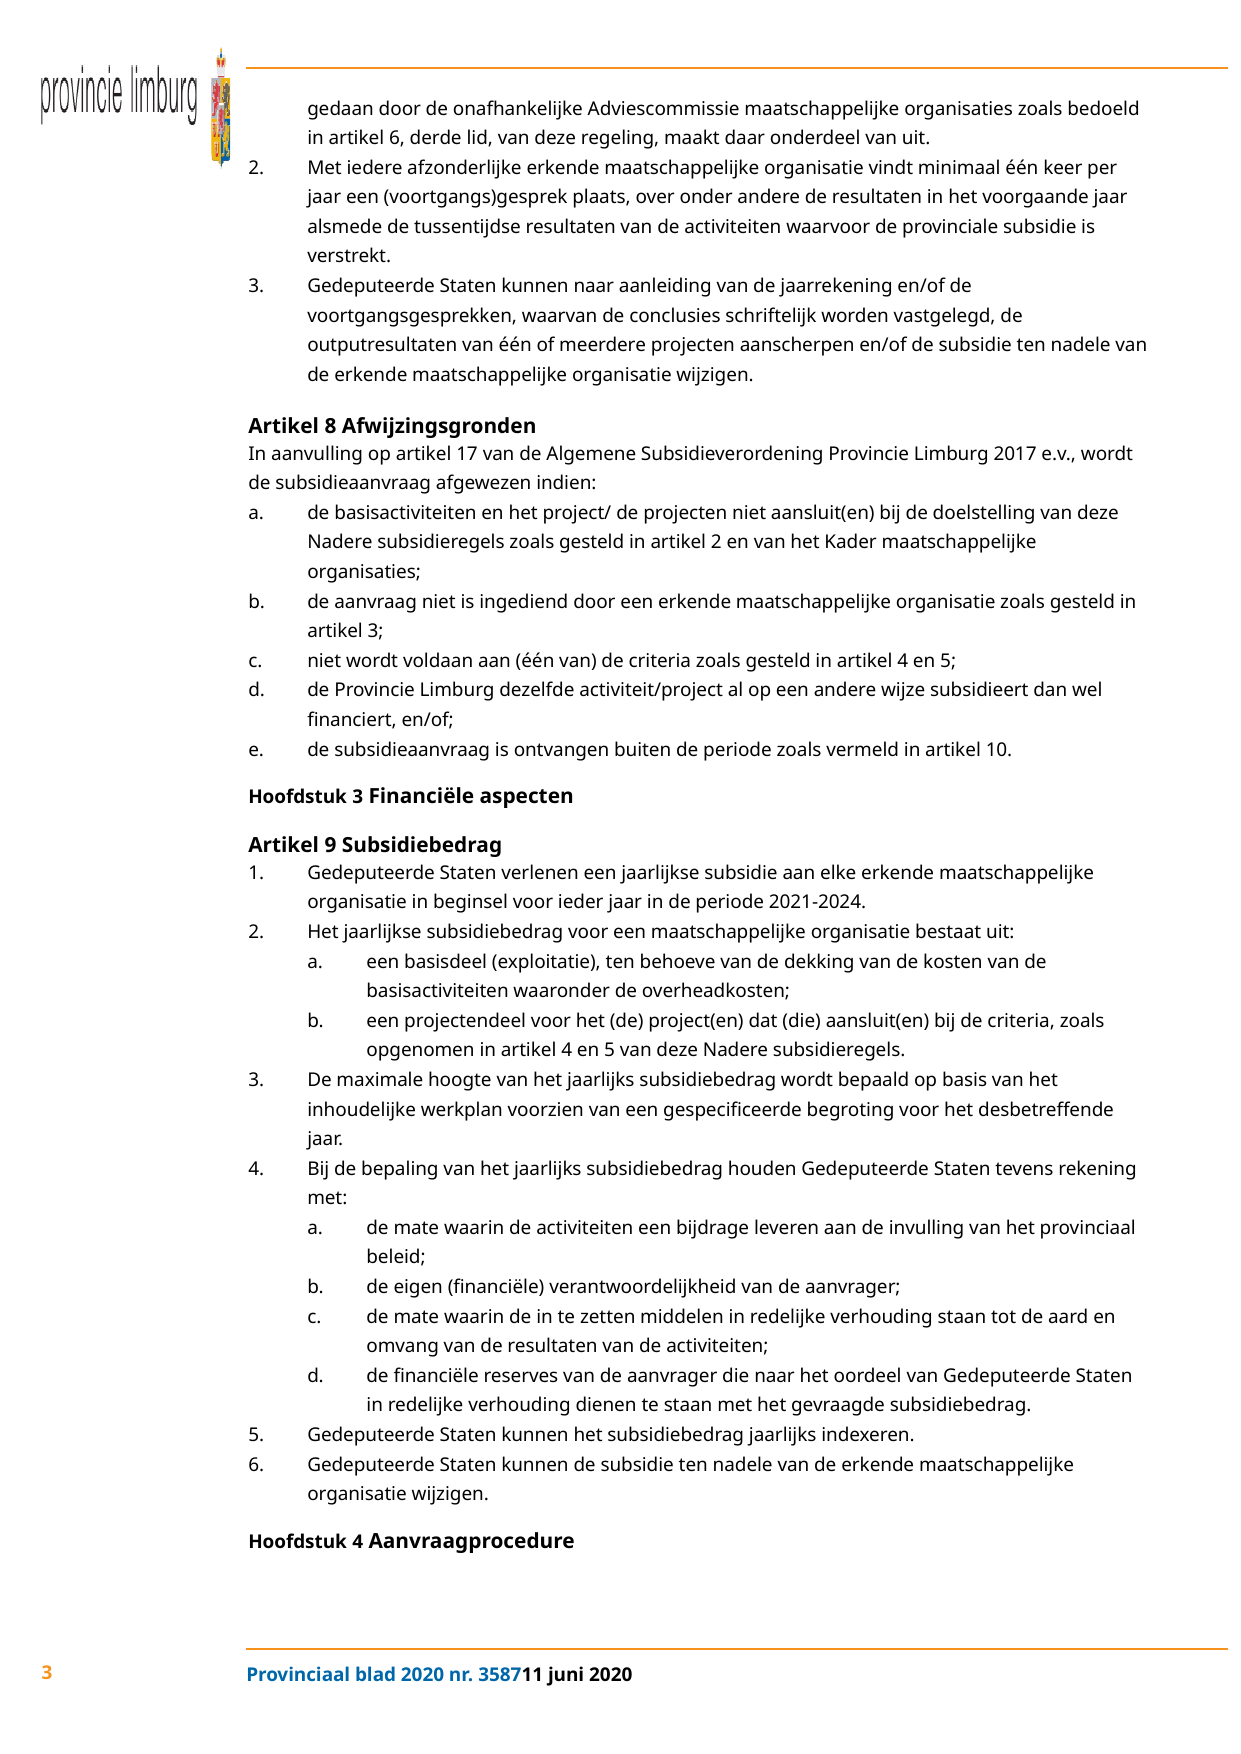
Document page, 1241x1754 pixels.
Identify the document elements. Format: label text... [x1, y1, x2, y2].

list Bij de bepaling van het jaarlijks subsidiebedrag houden Gedeputeerde Staten tevens rekening met: [248, 1155, 1152, 1210]
text Artikel 9 Subsidiebedrag [248, 831, 1152, 859]
text Hoofdstuk 4 Aanvraagprocedure [248, 1526, 1152, 1554]
list de eigen (financiële) verantwoordelijkheid van de aanvrager; [307, 1273, 1152, 1299]
list niet wordt voldaan aan (één van) de criteria zoals gesteld in artikel 4 en 5; [248, 647, 1152, 673]
list Gedeputeerde Staten kunnen de subsidie ten nadele van de erkende maatschappelijke organisatie wijzigen. [248, 1451, 1152, 1506]
list De maximale hoogte van het jaarlijks subsidiebedrag wordt bepaald op basis van het inhoudelijke werkplan voorzien van een gespecificeerde begroting voor het desbetreffende jaar. [248, 1066, 1152, 1151]
text In aanvulling op artikel 17 van de Algemene Subsidieverordening Provincie Limburg 2017 e.v., wordt de subsidieaanvraag afgewezen indien: [248, 440, 1152, 495]
list Het jaarlijkse subsidiebedrag voor een maatschappelijke organisatie bestaat uit: [248, 918, 1152, 944]
list de basisactiviteiten en het project/ de projecten niet aansluit(en) bij de doelstelling van deze Nadere subsidieregels zoals gesteld in artikel 2 en van het Kader maatschappelijke organisaties; [248, 499, 1152, 584]
list Gedeputeerde Staten kunnen naar aanleiding van de jaarrekening en/of de voortgangsgesprekken, waarvan de conclusies schriftelijk worden vastgelegd, de outputresultaten van één of meerdere projecten aanscherpen en/of de subsidie ten nadele van de erkende maatschappelijke organisatie wijzigen. [248, 272, 1152, 387]
text Hoofdstuk 3 Financiële aspecten [248, 781, 1152, 810]
list Gedeputeerde Staten kunnen het subsidiebedrag jaarlijks indexeren. [248, 1421, 1152, 1447]
list de financiële reserves van de aanvrager die naar het oordeel van Gedeputeerde Staten in redelijke verhouding dienen te staan met het gevraagde subsidiebedrag. [307, 1362, 1152, 1417]
list gedaan door de onafhankelijke Adviescommissie maatschappelijke organisaties zoals bedoeld in artikel 6, derde lid, van deze regeling, maakt daar onderdeel van uit. [248, 95, 1152, 150]
list Gedeputeerde Staten verlenen een jaarlijkse subsidie aan elke erkende maatschappelijke organisatie in beginsel voor ieder jaar in de periode 2021-2024. [248, 859, 1152, 914]
list de aanvraag niet is ingediend door een erkende maatschappelijke organisatie zoals gesteld in artikel 3; [248, 588, 1152, 643]
list de Provincie Limburg dezelfde activiteit/project al op een andere wijze subsidieert dan wel financiert, en/of; [248, 677, 1152, 732]
list een basisdeel (exploitatie), ten behoeve van de dekking van de kosten van de basisactiviteiten waaronder de overheadkosten; [307, 948, 1152, 1003]
list Met iedere afzonderlijke erkende maatschappelijke organisatie vindt minimaal één keer per jaar een (voortgangs)gesprek plaats, over onder andere de resultaten in het voorgaande jaar alsmede de tussentijdse resultaten van de activiteiten waarvoor de provinciale subsidie is verstrekt. [248, 154, 1152, 268]
list een projectendeel voor het (de) project(en) dat (die) aansluit(en) bij de criteria, zoals opgenomen in artikel 4 en 5 van deze Nadere subsidieregels. [307, 1007, 1152, 1062]
list de subsidieaanvraag is ontvangen buiten de periode zoals vermeld in artikel 10. [248, 736, 1152, 761]
picture [41, 47, 231, 172]
list de mate waarin de in te zetten middelen in redelijke verhouding staan tot de aard en omvang van de resultaten van de activiteiten; [307, 1303, 1152, 1358]
text Artikel 8 Afwijzingsgronden [248, 411, 1152, 440]
list de mate waarin de activiteiten een bijdrage leveren aan de invulling van het provinciaal beleid; [307, 1214, 1152, 1269]
